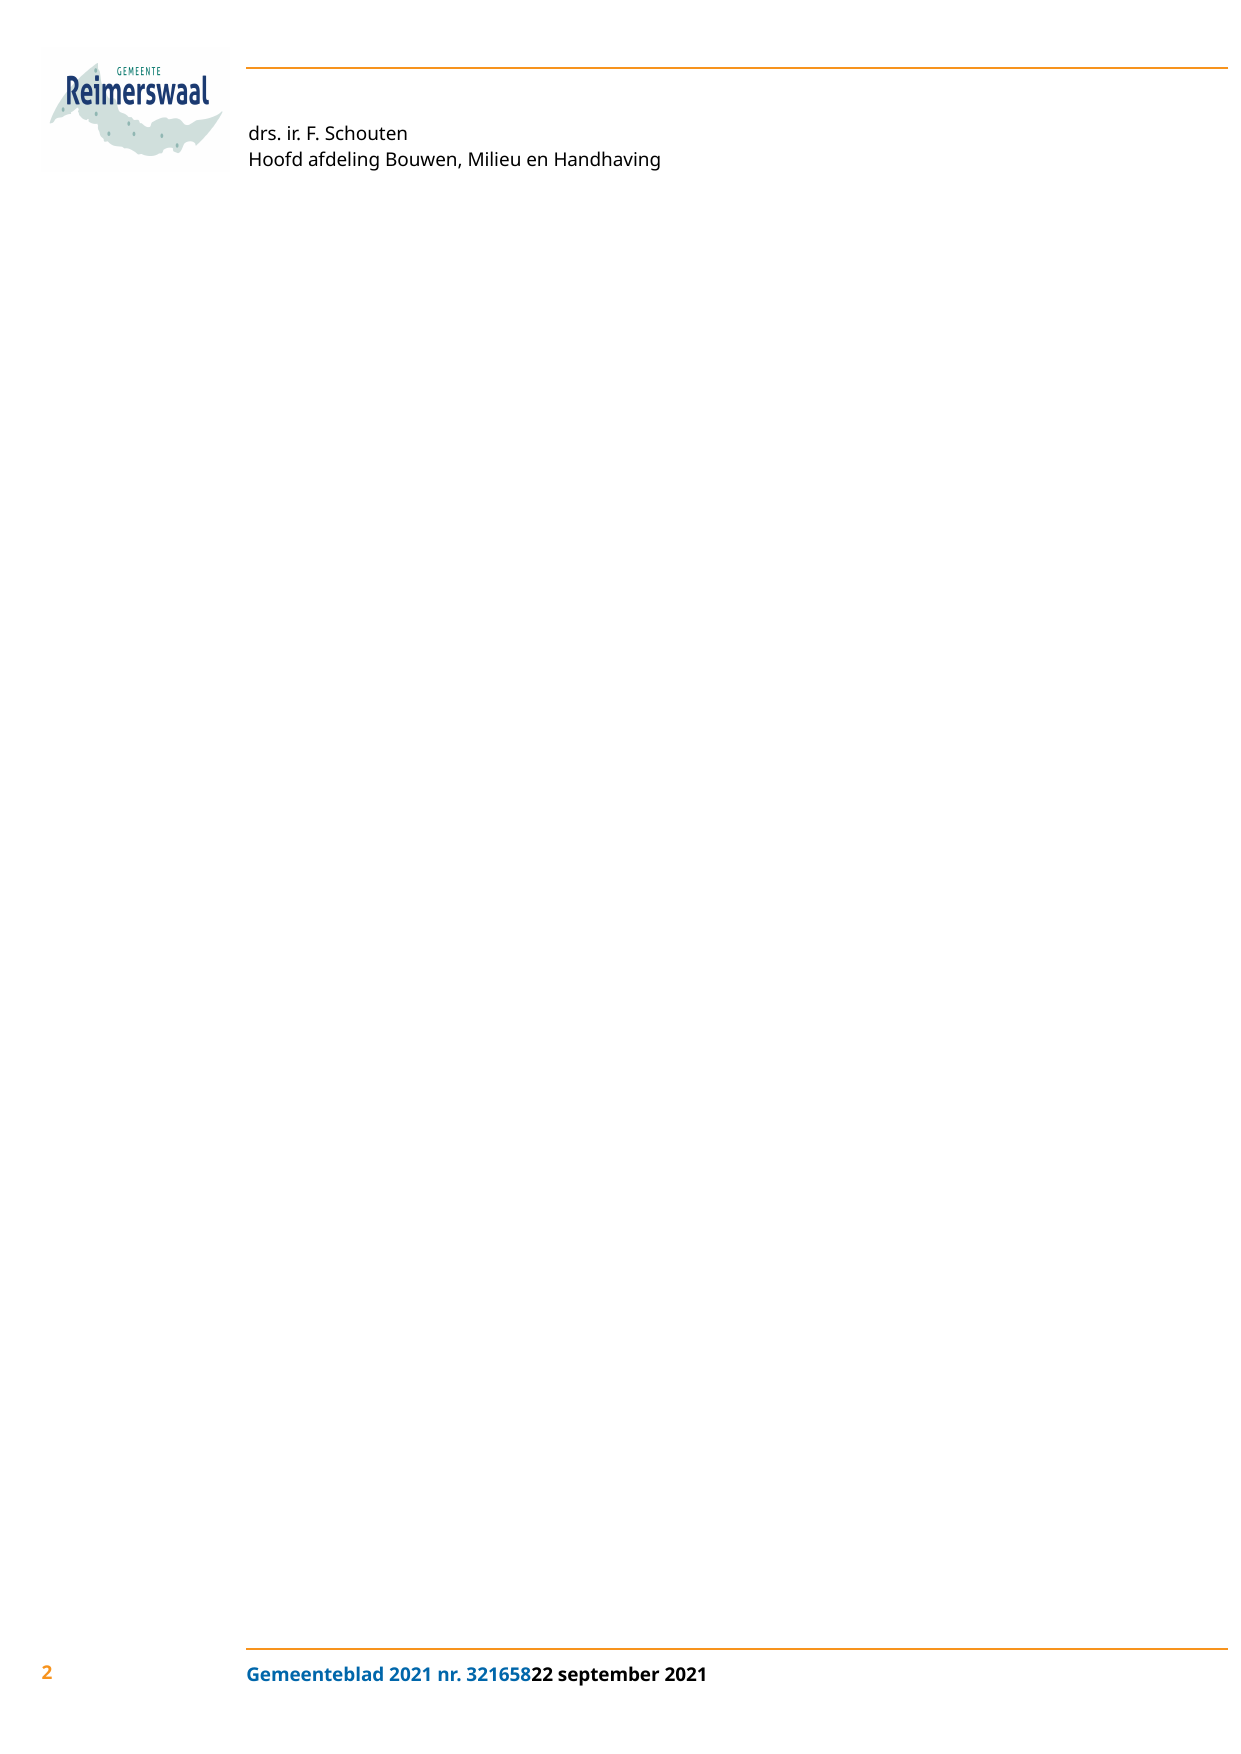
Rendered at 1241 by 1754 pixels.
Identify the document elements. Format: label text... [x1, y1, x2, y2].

text Hoofd afdeling Bouwen, Milieu en Handhaving [248, 146, 1152, 172]
picture [41, 47, 231, 172]
text drs. ir. F. Schouten [248, 121, 1152, 146]
